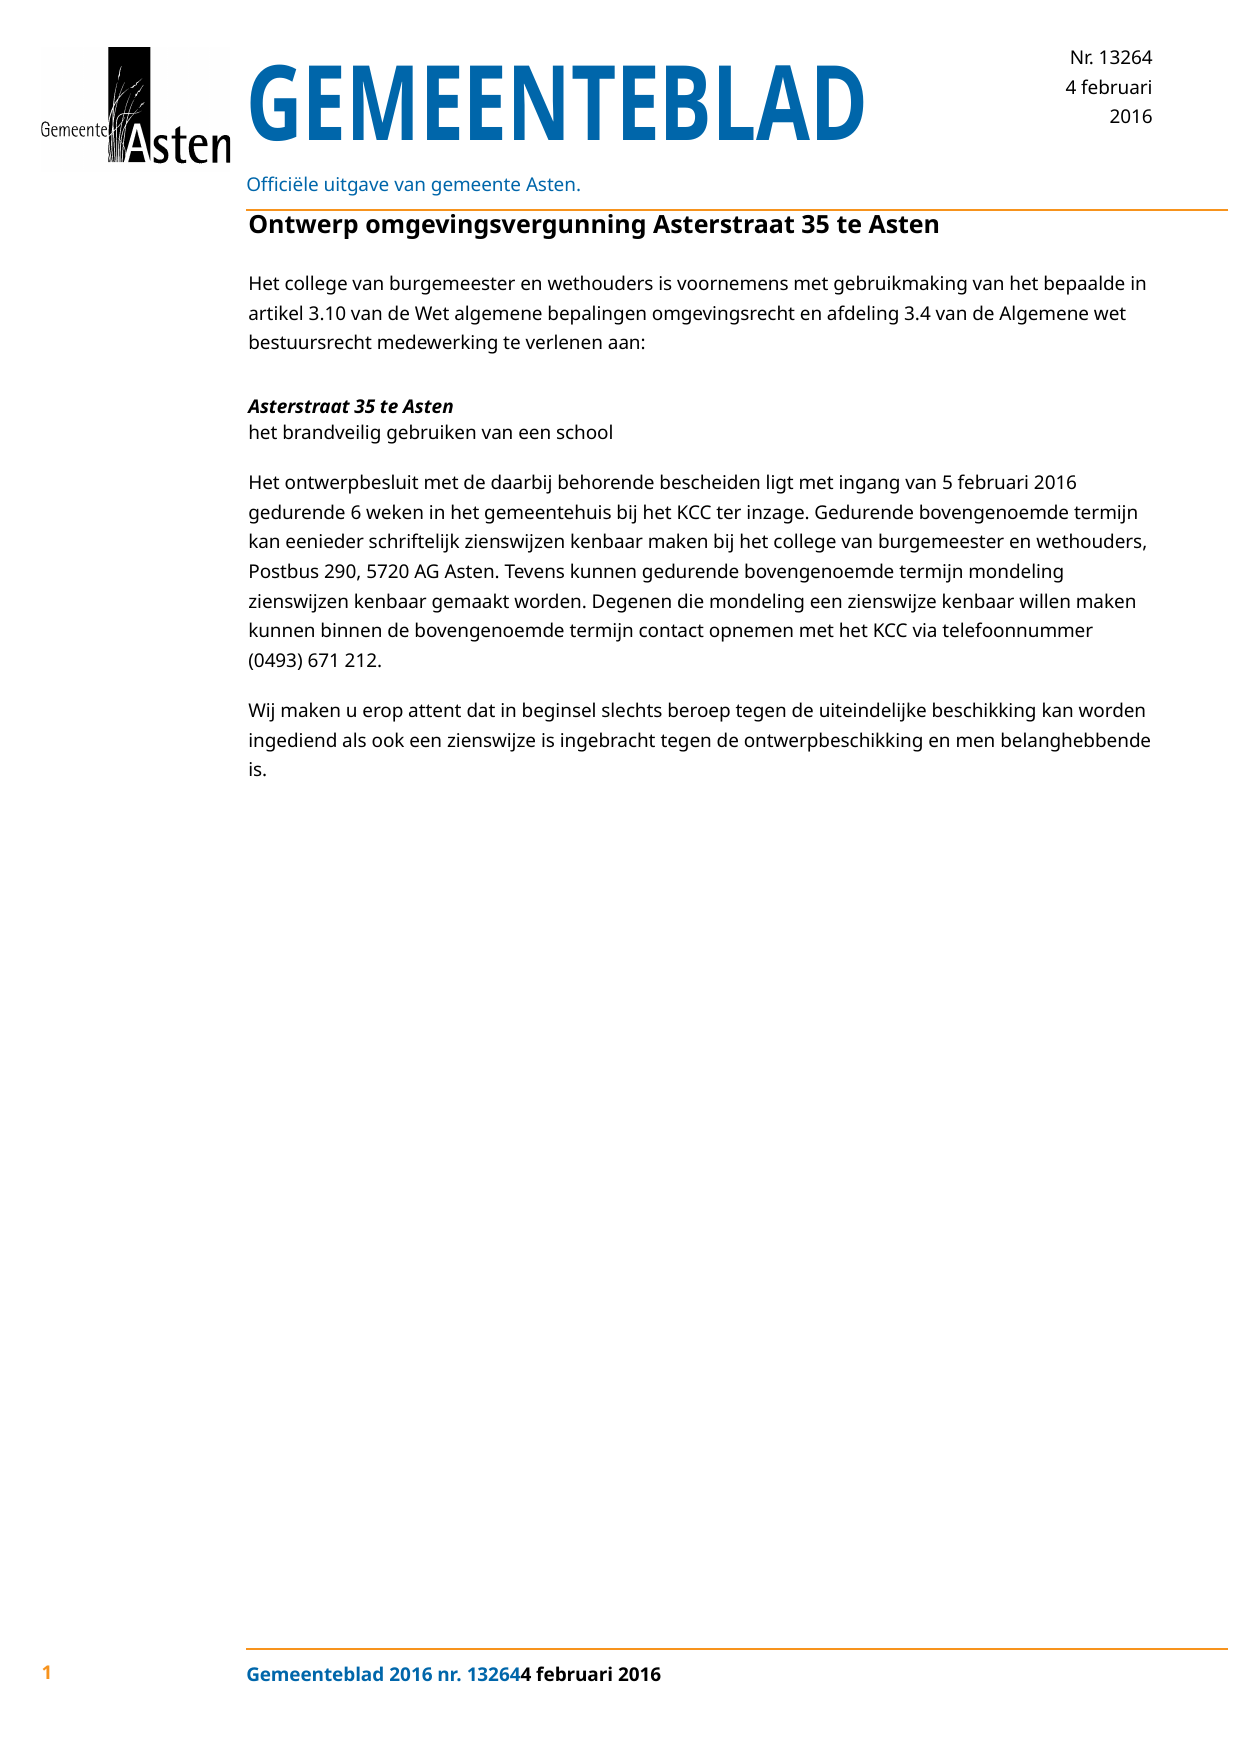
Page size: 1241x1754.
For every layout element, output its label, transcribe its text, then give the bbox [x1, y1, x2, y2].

text het brandveilig gebruiken van een school [248, 419, 1152, 445]
text Asterstraat 35 te Asten [248, 393, 1152, 419]
text Het ontwerpbesluit met de daarbij behorende bescheiden ligt met ingang van 5 februari 2016 gedurende 6 weken in het gemeentehuis bij het KCC ter inzage. Gedurende bovengenoemde termijn kan eenieder schriftelijk zienswijzen kenbaar maken bij het college van burgemeester en wethouders, Postbus 290, 5720 AG Asten. Tevens kunnen gedurende bovengenoemde termijn mondeling zienswijzen kenbaar gemaakt worden. Degenen die mondeling een zienswijze kenbaar willen maken kunnen binnen de bovengenoemde termijn contact opnemen met het KCC via telefoonnummer (0493) 671 212. [248, 469, 1152, 673]
text Wij maken u erop attent dat in beginsel slechts beroep tegen de uiteindelijke beschikking kan worden ingediend als ook een zienswijze is ingebracht tegen de ontwerpbeschikking en men belanghebbende is. [248, 697, 1152, 782]
picture [41, 47, 231, 172]
text Het college van burgemeester en wethouders is voornemens met gebruikmaking van het bepaalde in artikel 3.10 van de Wet algemene bepalingen omgevingsrecht en afdeling 3.4 van de Algemene wet bestuursrecht medewerking te verlenen aan: [248, 270, 1152, 355]
text Ontwerp omgevingsvergunning Asterstraat 35 te Asten [248, 211, 1152, 241]
